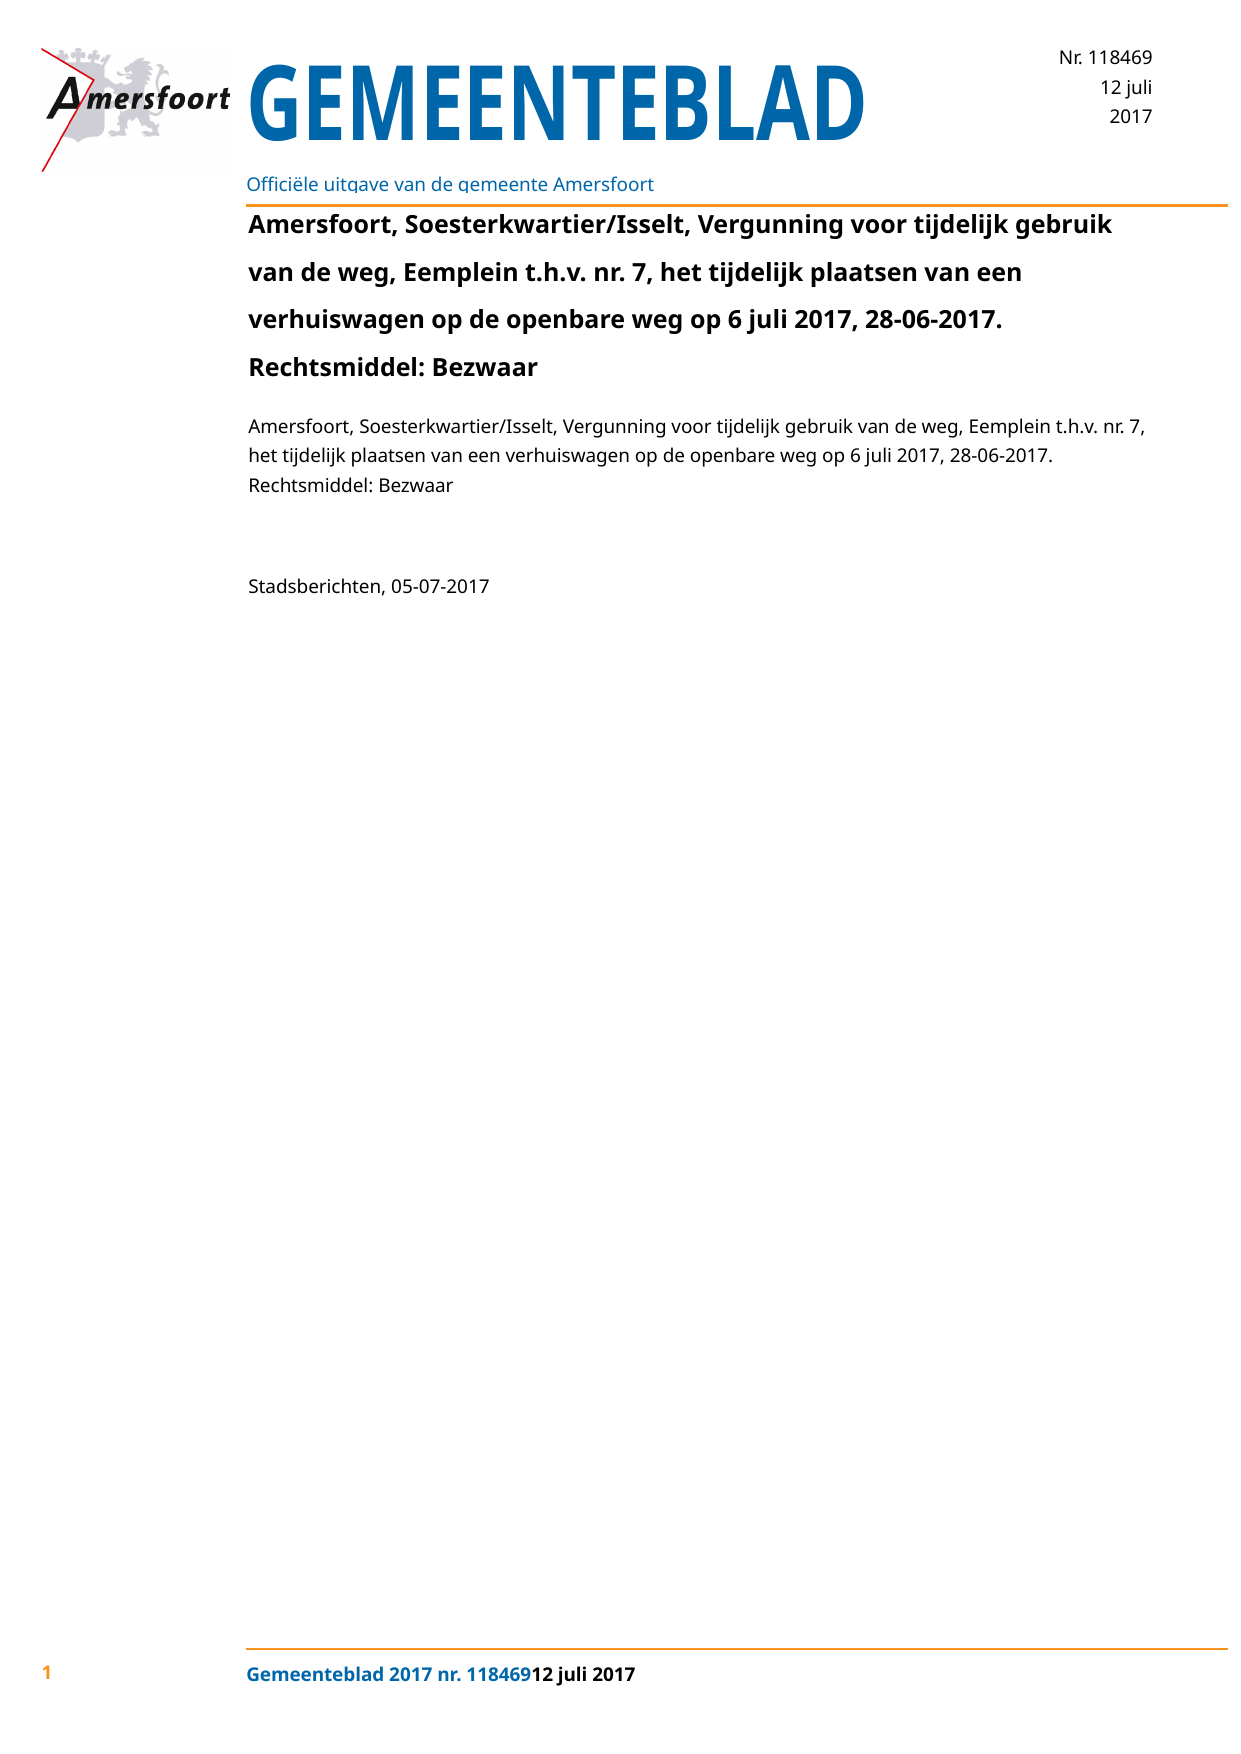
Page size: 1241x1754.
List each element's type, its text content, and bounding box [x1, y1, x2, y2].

text Amersfoort, Soesterkwartier/Isselt, Vergunning voor tijdelijk gebruik van de weg, Eemplein t.h.v. nr. 7, het tijdelijk plaatsen van een verhuiswagen op de openbare weg op 6 juli 2017, 28-06-2017. Rechtsmiddel: Bezwaar [248, 207, 1152, 384]
text Amersfoort, Soesterkwartier/Isselt, Vergunning voor tijdelijk gebruik van de weg, Eemplein t.h.v. nr. 7, het tijdelijk plaatsen van een verhuiswagen op de openbare weg op 6 juli 2017, 28-06-2017. Rechtsmiddel: Bezwaar [248, 413, 1152, 498]
text Stadsberichten, 05-07-2017 [248, 573, 1152, 599]
picture [41, 47, 231, 172]
